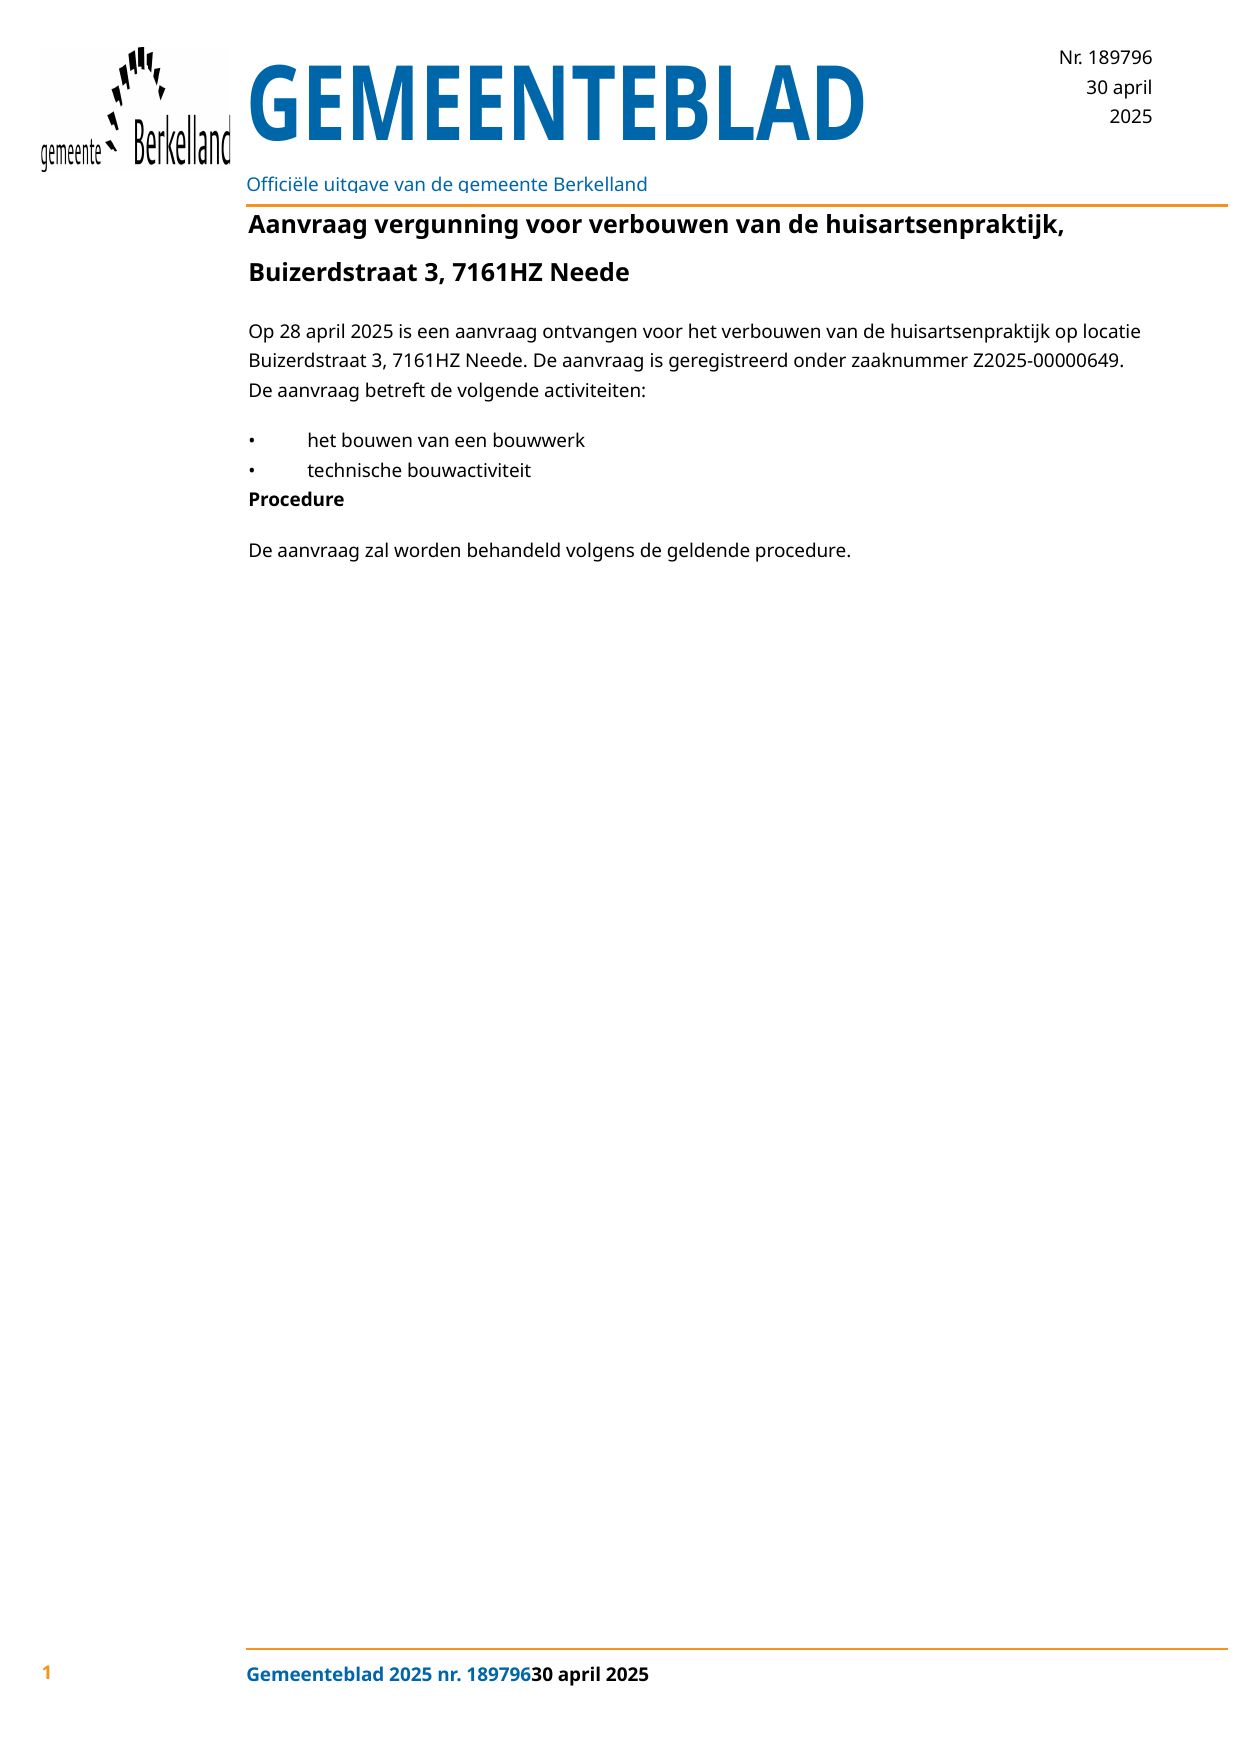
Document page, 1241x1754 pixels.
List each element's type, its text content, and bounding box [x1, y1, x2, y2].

text De aanvraag zal worden behandeld volgens de geldende procedure. [248, 537, 1152, 563]
text Op 28 april 2025 is een aanvraag ontvangen voor het verbouwen van de huisartsenpraktijk op locatie Buizerdstraat 3, 7161HZ Neede. De aanvraag is geregistreerd onder zaaknummer Z2025-00000649. De aanvraag betreft de volgende activiteiten: [248, 318, 1152, 403]
list het bouwen van een bouwwerk [248, 427, 1152, 453]
text Aanvraag vergunning voor verbouwen van de huisartsenpraktijk, Buizerdstraat 3, 7161HZ Neede [248, 207, 1152, 288]
text Procedure [248, 487, 1152, 512]
picture [41, 47, 231, 172]
list technische bouwactiviteit [248, 457, 1152, 483]
